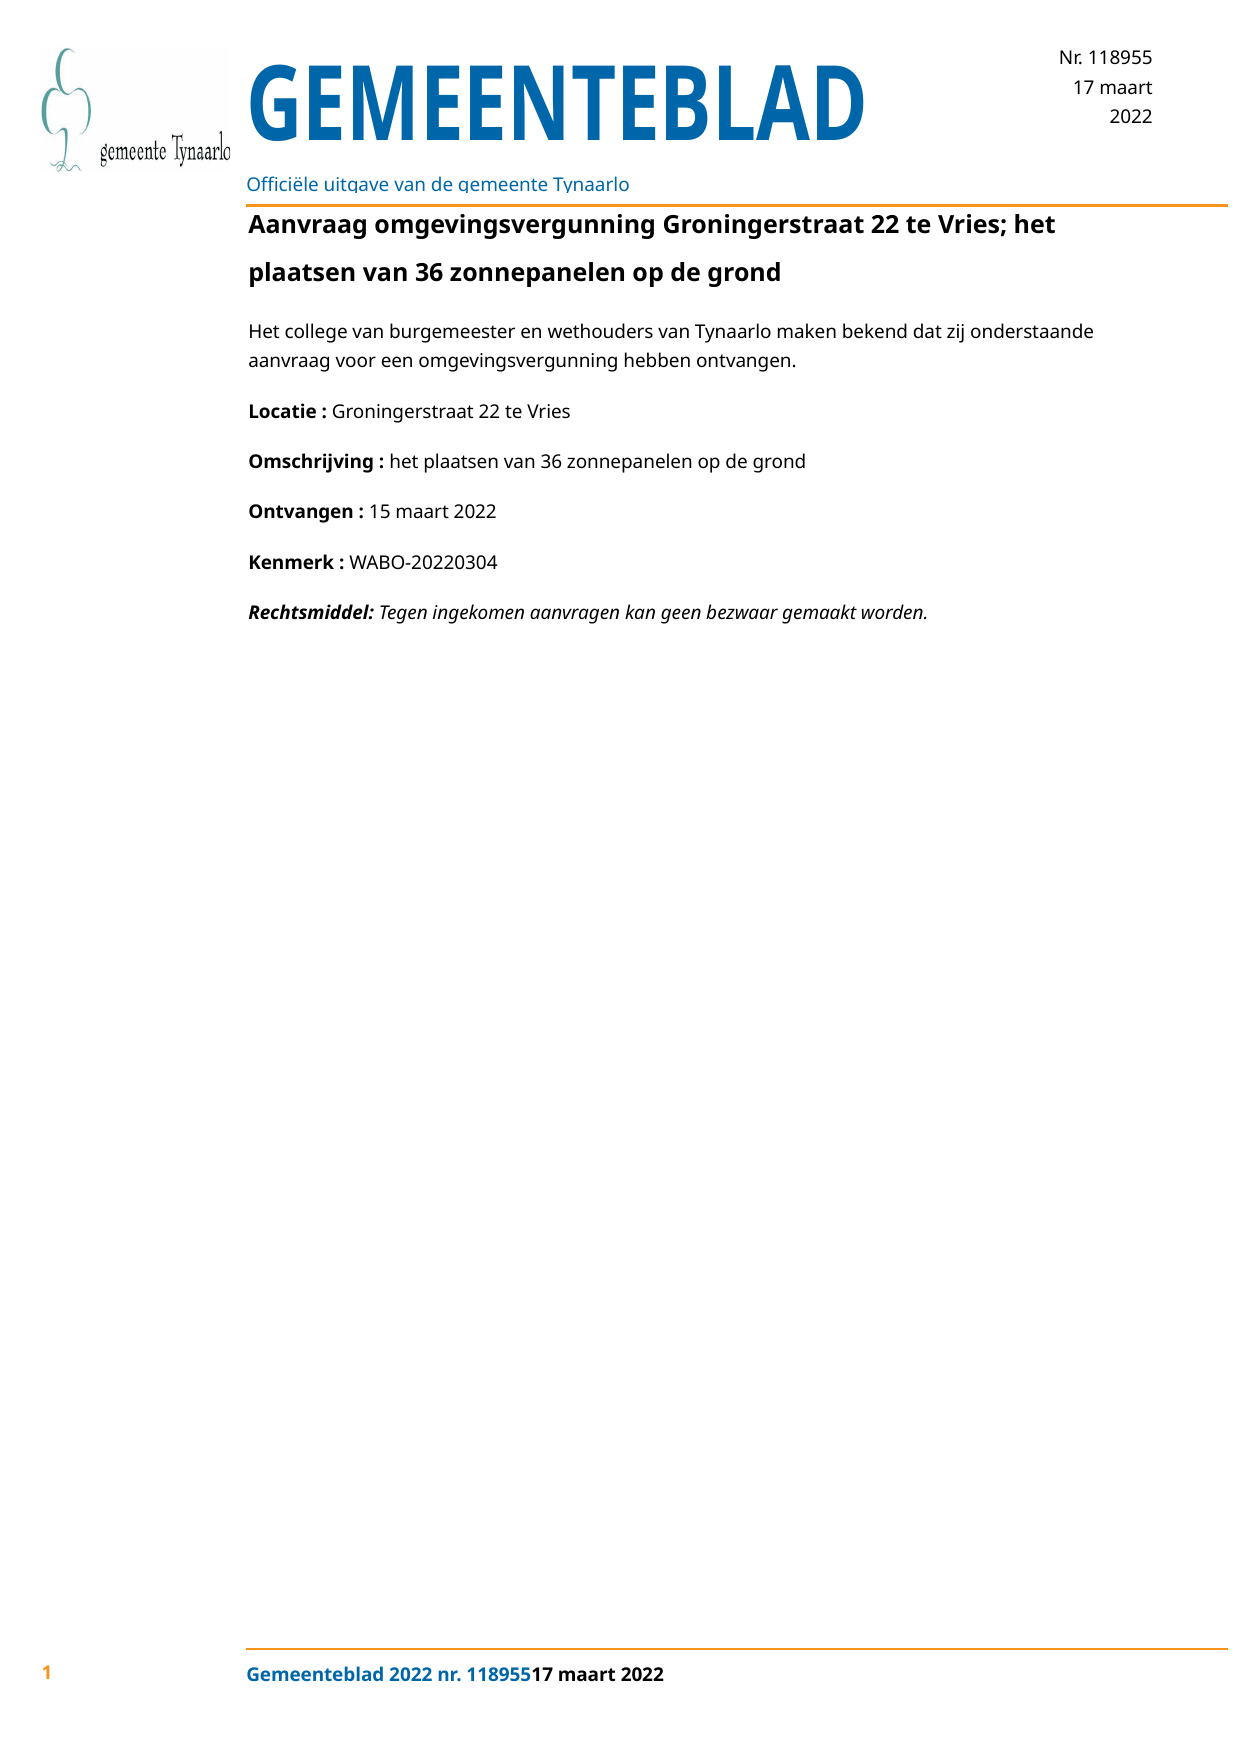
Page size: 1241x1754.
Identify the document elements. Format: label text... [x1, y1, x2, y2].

text Kenmerk : WABO-20220304 [248, 549, 1152, 575]
text Ontvangen : 15 maart 2022 [248, 499, 1152, 524]
text Locatie : Groningerstraat 22 te Vries [248, 398, 1152, 424]
picture [41, 47, 231, 172]
text Rechtsmiddel: Tegen ingekomen aanvragen kan geen bezwaar gemaakt worden. [248, 599, 1152, 625]
text Omschrijving : het plaatsen van 36 zonnepanelen op de grond [248, 448, 1152, 474]
text Aanvraag omgevingsvergunning Groningerstraat 22 te Vries; het plaatsen van 36 zonnepanelen op de grond [248, 207, 1152, 288]
text Het college van burgemeester en wethouders van Tynaarlo maken bekend dat zij onderstaande aanvraag voor een omgevingsvergunning hebben ontvangen. [248, 318, 1152, 373]
